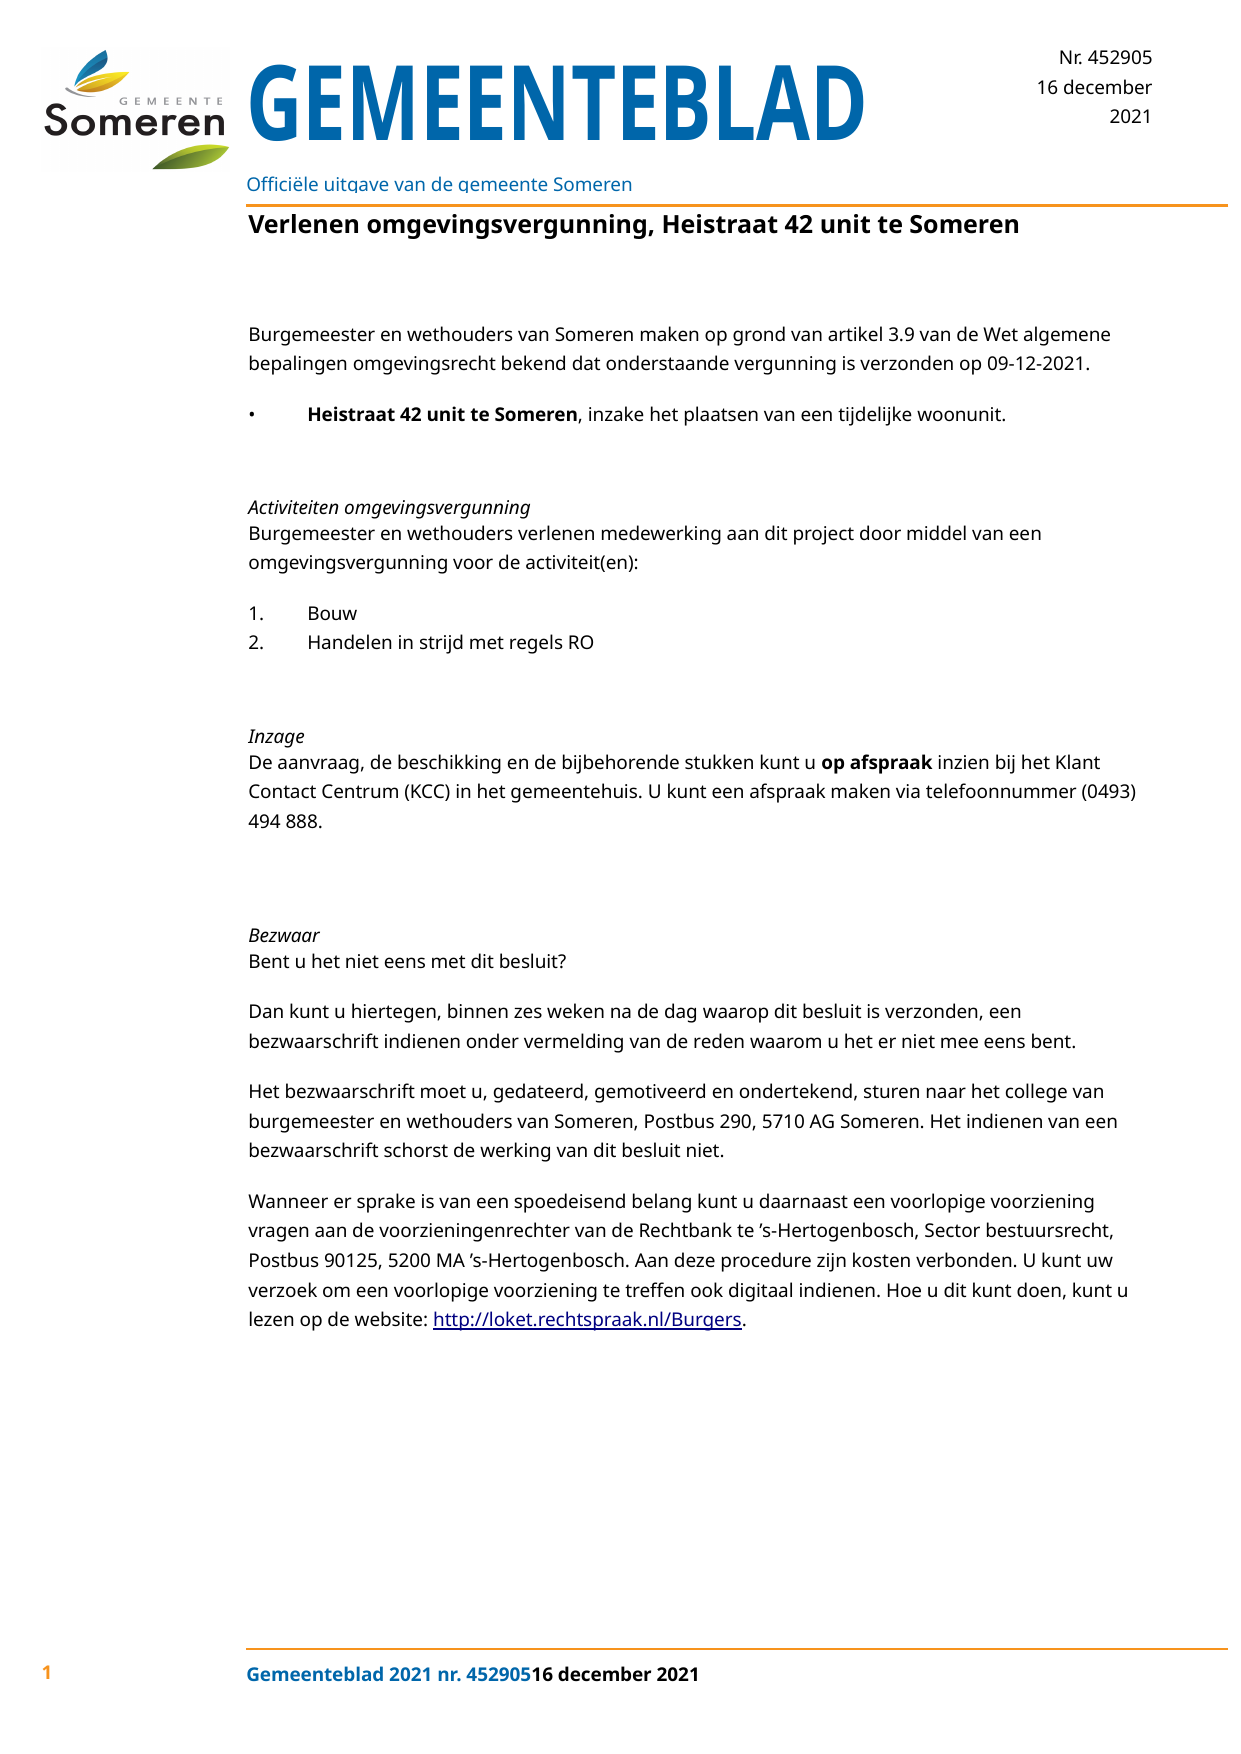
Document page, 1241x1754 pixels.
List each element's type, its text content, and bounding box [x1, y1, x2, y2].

text Bent u het niet eens met dit besluit? [248, 948, 1152, 974]
text Inzage [248, 723, 1152, 749]
text Wanneer er sprake is van een spoedeisend belang kunt u daarnaast een voorlopige voorziening vragen aan de voorzieningenrechter van de Rechtbank te ’s-Hertogenbosch, Sector bestuursrecht, Postbus 90125, 5200 MA ’s-Hertogenbosch. Aan deze procedure zijn kosten verbonden. U kunt uw verzoek om een voorlopige voorziening te treffen ook digitaal indienen. Hoe u dit kunt doen, kunt u lezen op de website: http://loket.rechtspraak.nl/Burgers. [248, 1188, 1152, 1332]
list Bouw [248, 600, 1152, 626]
text Burgemeester en wethouders van Someren maken op grond van artikel 3.9 van de Wet algemene bepalingen omgevingsrecht bekend dat onderstaande vergunning is verzonden op 09-12-2021. [248, 321, 1152, 376]
list Heistraat 42 unit te Someren, inzake het plaatsen van een tijdelijke woonunit. [248, 401, 1152, 426]
text Activiteiten omgevingsvergunning [248, 494, 1152, 520]
picture [41, 47, 231, 172]
text Burgemeester en wethouders verlenen medewerking aan dit project door middel van een omgevingsvergunning voor de activiteit(en): [248, 520, 1152, 575]
text Verlenen omgevingsvergunning, Heistraat 42 unit te Someren [248, 207, 1152, 241]
text Het bezwaarschrift moet u, gedateerd, gemotiveerd en ondertekend, sturen naar het college van burgemeester en wethouders van Someren, Postbus 290, 5710 AG Someren. Het indienen van een bezwaarschrift schorst de werking van dit besluit niet. [248, 1078, 1152, 1163]
text Dan kunt u hiertegen, binnen zes weken na de dag waarop dit besluit is verzonden, een bezwaarschrift indienen onder vermelding van de reden waarom u het er niet mee eens bent. [248, 998, 1152, 1054]
list Handelen in strijd met regels RO [248, 629, 1152, 655]
text De aanvraag, de beschikking en de bijbehorende stukken kunt u op afspraak inzien bij het Klant Contact Centrum (KCC) in het gemeentehuis. U kunt een afspraak maken via telefoonnummer (0493) 494 888. [248, 749, 1152, 834]
text Bezwaar [248, 922, 1152, 948]
